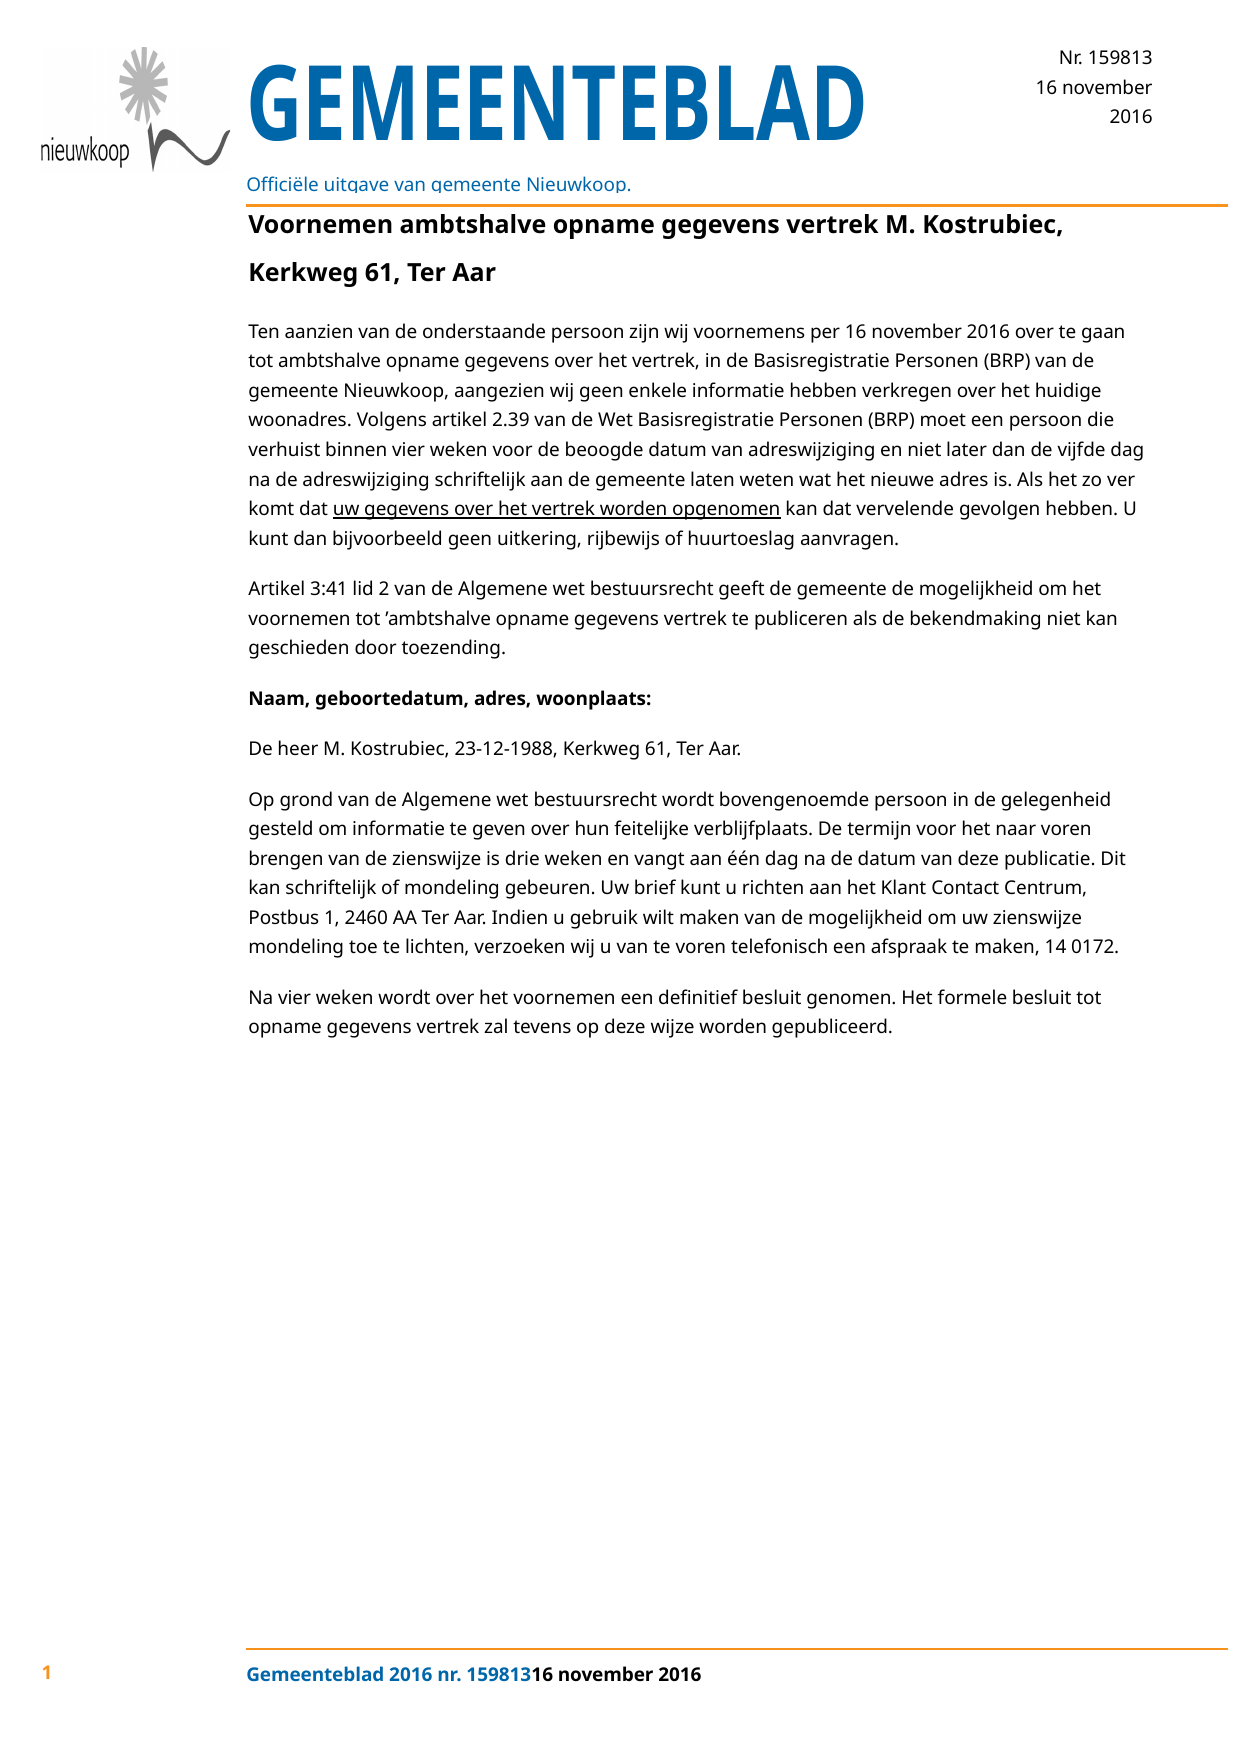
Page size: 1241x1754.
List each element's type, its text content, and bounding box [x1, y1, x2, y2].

text Na vier weken wordt over het voornemen een definitief besluit genomen. Het formele besluit tot opname gegevens vertrek zal tevens op deze wijze worden gepubliceerd. [248, 984, 1152, 1039]
picture [41, 47, 231, 172]
text Naam, geboortedatum, adres, woonplaats: [248, 685, 1152, 711]
text Artikel 3:41 lid 2 van de Algemene wet bestuursrecht geeft de gemeente de mogelijkheid om het voornemen tot ’ambtshalve opname gegevens vertrek te publiceren als de bekendmaking niet kan geschieden door toezending. [248, 575, 1152, 660]
text Op grond van de Algemene wet bestuursrecht wordt bovengenoemde persoon in de gelegenheid gesteld om informatie te geven over hun feitelijke verblijfplaats. De termijn voor het naar voren brengen van de zienswijze is drie weken en vangt aan één dag na de datum van deze publicatie. Dit kan schriftelijk of mondeling gebeuren. Uw brief kunt u richten aan het Klant Contact Centrum, Postbus 1, 2460 AA Ter Aar. Indien u gebruik wilt maken van de mogelijkheid om uw zienswijze mondeling toe te lichten, verzoeken wij u van te voren telefonisch een afspraak te maken, 14 0172. [248, 786, 1152, 959]
text De heer M. Kostrubiec, 23-12-1988, Kerkweg 61, Ter Aar. [248, 735, 1152, 761]
text Voornemen ambtshalve opname gegevens vertrek M. Kostrubiec, Kerkweg 61, Ter Aar [248, 207, 1152, 288]
text Ten aanzien van de onderstaande persoon zijn wij voornemens per 16 november 2016 over te gaan tot ambtshalve opname gegevens over het vertrek, in de Basisregistratie Personen (BRP) van de gemeente Nieuwkoop, aangezien wij geen enkele informatie hebben verkregen over het huidige woonadres. Volgens artikel 2.39 van de Wet Basisregistratie Personen (BRP) moet een persoon die verhuist binnen vier weken voor de beoogde datum van adreswijziging en niet later dan de vijfde dag na de adreswijziging schriftelijk aan de gemeente laten weten wat het nieuwe adres is. Als het zo ver komt dat uw gegevens over het vertrek worden opgenomen kan dat vervelende gevolgen hebben. U kunt dan bijvoorbeeld geen uitkering, rijbewijs of huurtoeslag aanvragen. [248, 318, 1152, 551]
